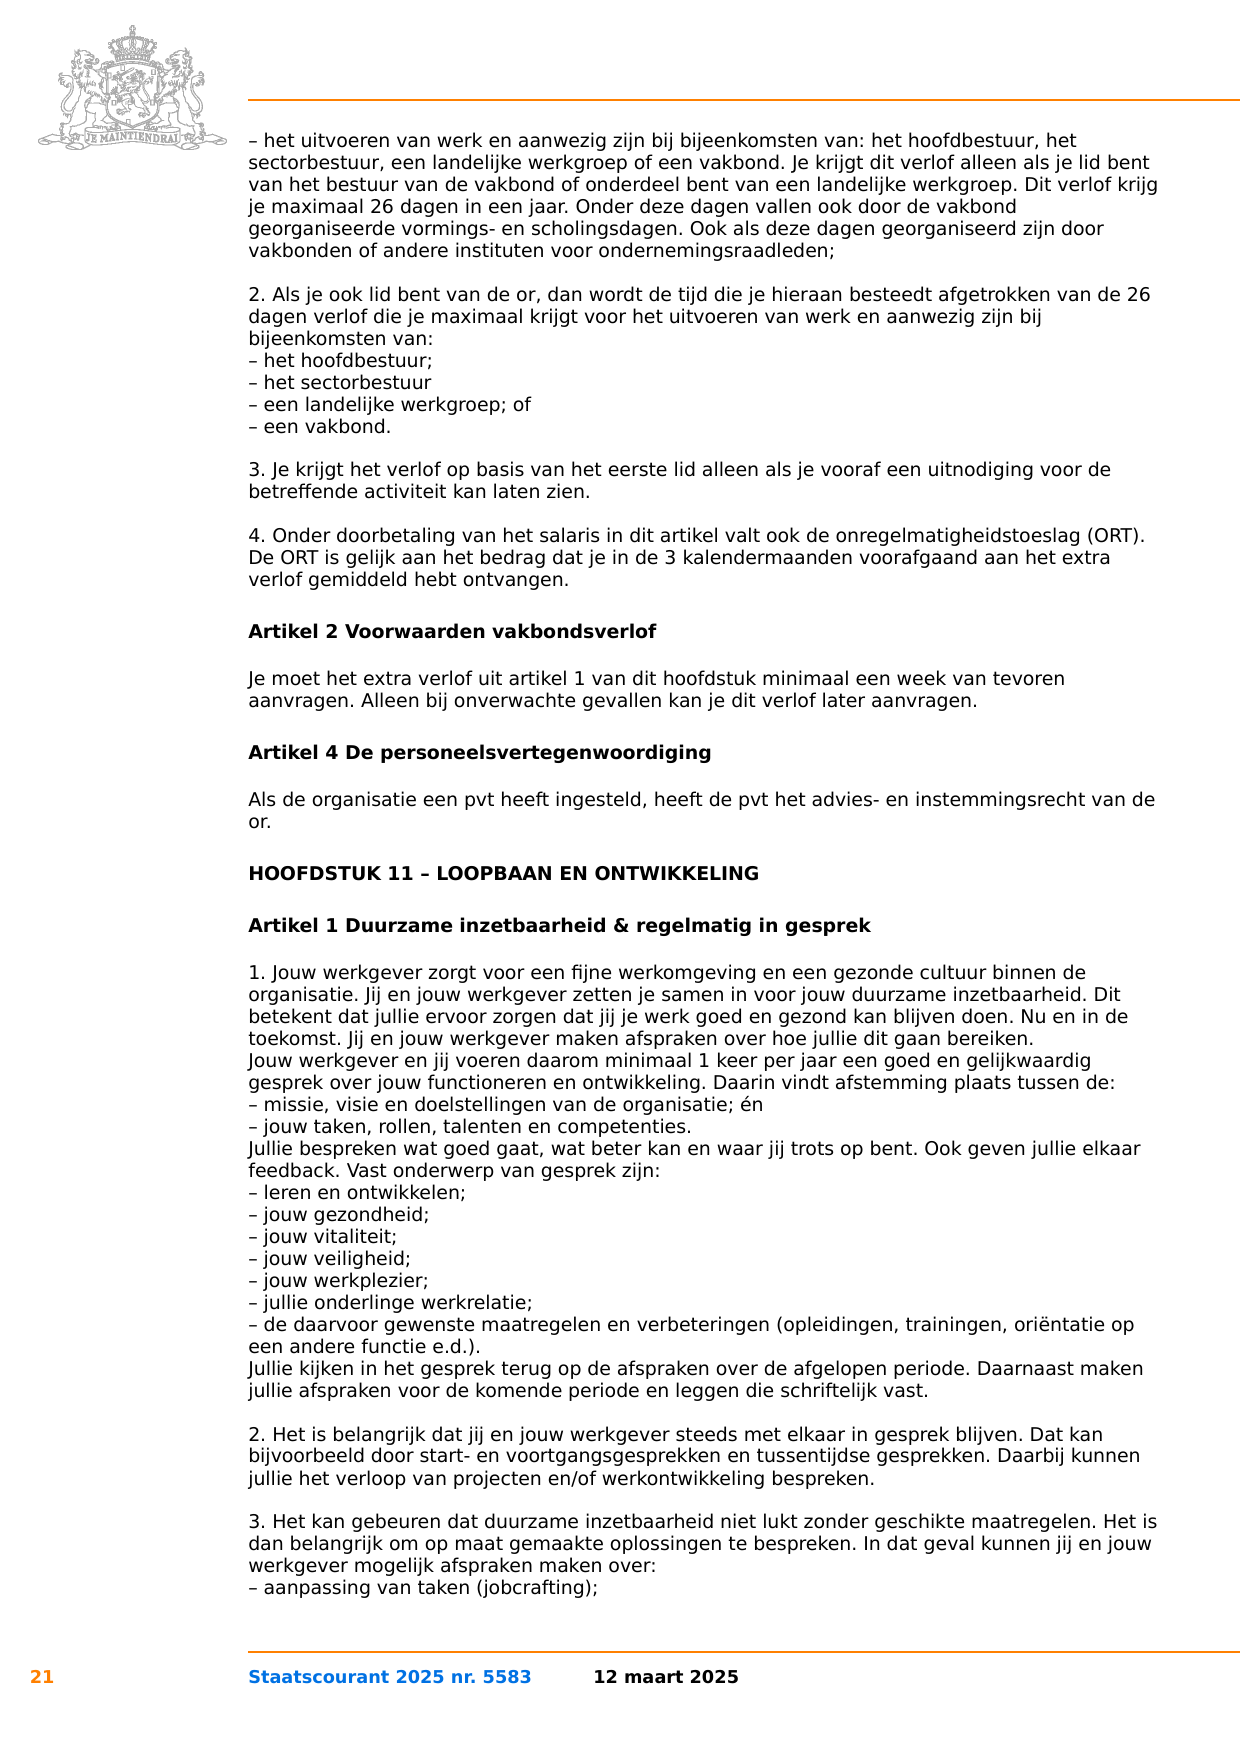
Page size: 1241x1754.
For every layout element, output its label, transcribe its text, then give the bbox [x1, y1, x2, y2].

picture [38, 25, 227, 150]
text Als de organisatie een pvt heeft ingesteld, heeft de pvt het advies- en instemmingsrecht van de or. [248, 789, 1163, 833]
text – leren en ontwikkelen; [248, 1182, 1163, 1204]
text – het sectorbestuur [248, 372, 1163, 393]
text – het hoofdbestuur; [248, 349, 1163, 372]
text – aanpassing van taken (jobcrafting); [248, 1577, 1163, 1599]
text – missie, visie en doelstellingen van de organisatie; én [248, 1094, 1163, 1116]
text Je moet het extra verlof uit artikel 1 van dit hoofdstuk minimaal een week van tevoren aanvragen. Alleen bij onverwachte gevallen kan je dit verlof later aanvragen. [248, 668, 1163, 712]
text – een vakbond. [248, 416, 1163, 437]
subtitle HOOFDSTUK 11 – LOOPBAAN EN ONTWIKKELING [248, 863, 1163, 885]
text Jouw werkgever en jij voeren daarom minimaal 1 keer per jaar een goed en gelijkwaardig gesprek over jouw functioneren en ontwikkeling. Daarin vindt afstemming plaats tussen de: [248, 1050, 1163, 1094]
text Jullie kijken in het gesprek terug op de afspraken over de afgelopen periode. Daarnaast maken jullie afspraken voor de komende periode en leggen die schriftelijk vast. [248, 1358, 1163, 1402]
subtitle Artikel 2 Voorwaarden vakbondsverlof [248, 621, 1163, 643]
text – jouw werkplezier; [248, 1270, 1163, 1292]
text – jouw gezondheid; [248, 1204, 1163, 1226]
text – een landelijke werkgroep; of [248, 393, 1163, 416]
text Jullie bespreken wat goed gaat, wat beter kan en waar jij trots op bent. Ook geven jullie elkaar feedback. Vast onderwerp van gesprek zijn: [248, 1138, 1163, 1182]
text 1. Jouw werkgever zorgt voor een fijne werkomgeving en een gezonde cultuur binnen de organisatie. Jij en jouw werkgever zetten je samen in voor jouw duurzame inzetbaarheid. Dit betekent dat jullie ervoor zorgen dat jij je werk goed en gezond kan blijven doen. Nu en in de toekomst. Jij en jouw werkgever maken afspraken over hoe jullie dit gaan bereiken. [248, 962, 1163, 1050]
text 2. Als je ook lid bent van de or, dan wordt de tijd die je hieraan besteedt afgetrokken van de 26 dagen verlof die je maximaal krijgt voor het uitvoeren van werk en aanwezig zijn bij bijeenkomsten van: [248, 284, 1163, 349]
text 3. Het kan gebeuren dat duurzame inzetbaarheid niet lukt zonder geschikte maatregelen. Het is dan belangrijk om op maat gemaakte oplossingen te bespreken. In dat geval kunnen jij en jouw werkgever mogelijk afspraken maken over: [248, 1511, 1163, 1577]
text 3. Je krijgt het verlof op basis van het eerste lid alleen als je vooraf een uitnodiging voor de betreffende activiteit kan laten zien. [248, 459, 1163, 503]
text – jouw veiligheid; [248, 1248, 1163, 1270]
text 4. Onder doorbetaling van het salaris in dit artikel valt ook de onregelmatigheidstoeslag (ORT). De ORT is gelijk aan het bedrag dat je in de 3 kalendermaanden voorafgaand aan het extra verlof gemiddeld hebt ontvangen. [248, 525, 1163, 591]
subtitle Artikel 4 De personeelsvertegenwoordiging [248, 742, 1163, 764]
text 2. Het is belangrijk dat jij en jouw werkgever steeds met elkaar in gesprek blijven. Dat kan bijvoorbeeld door start- en voortgangsgesprekken en tussentijdse gesprekken. Daarbij kunnen jullie het verloop van projecten en/of werkontwikkeling bespreken. [248, 1423, 1163, 1489]
text – jouw taken, rollen, talenten en competenties. [248, 1116, 1163, 1138]
subtitle Artikel 1 Duurzame inzetbaarheid & regelmatig in gesprek [248, 915, 1163, 937]
text – het uitvoeren van werk en aanwezig zijn bij bijeenkomsten van: het hoofdbestuur, het sectorbestuur, een landelijke werkgroep of een vakbond. Je krijgt dit verlof alleen als je lid bent van het bestuur van de vakbond of onderdeel bent van een landelijke werkgroep. Dit verlof krijg je maximaal 26 dagen in een jaar. Onder deze dagen vallen ook door de vakbond georganiseerde vormings- en scholingsdagen. Ook als deze dagen georganiseerd zijn door vakbonden of andere instituten voor ondernemingsraadleden; [248, 130, 1163, 262]
text – de daarvoor gewenste maatregelen en verbeteringen (opleidingen, trainingen, oriëntatie op een andere functie e.d.). [248, 1314, 1163, 1358]
text – jouw vitaliteit; [248, 1226, 1163, 1248]
text – jullie onderlinge werkrelatie; [248, 1292, 1163, 1314]
